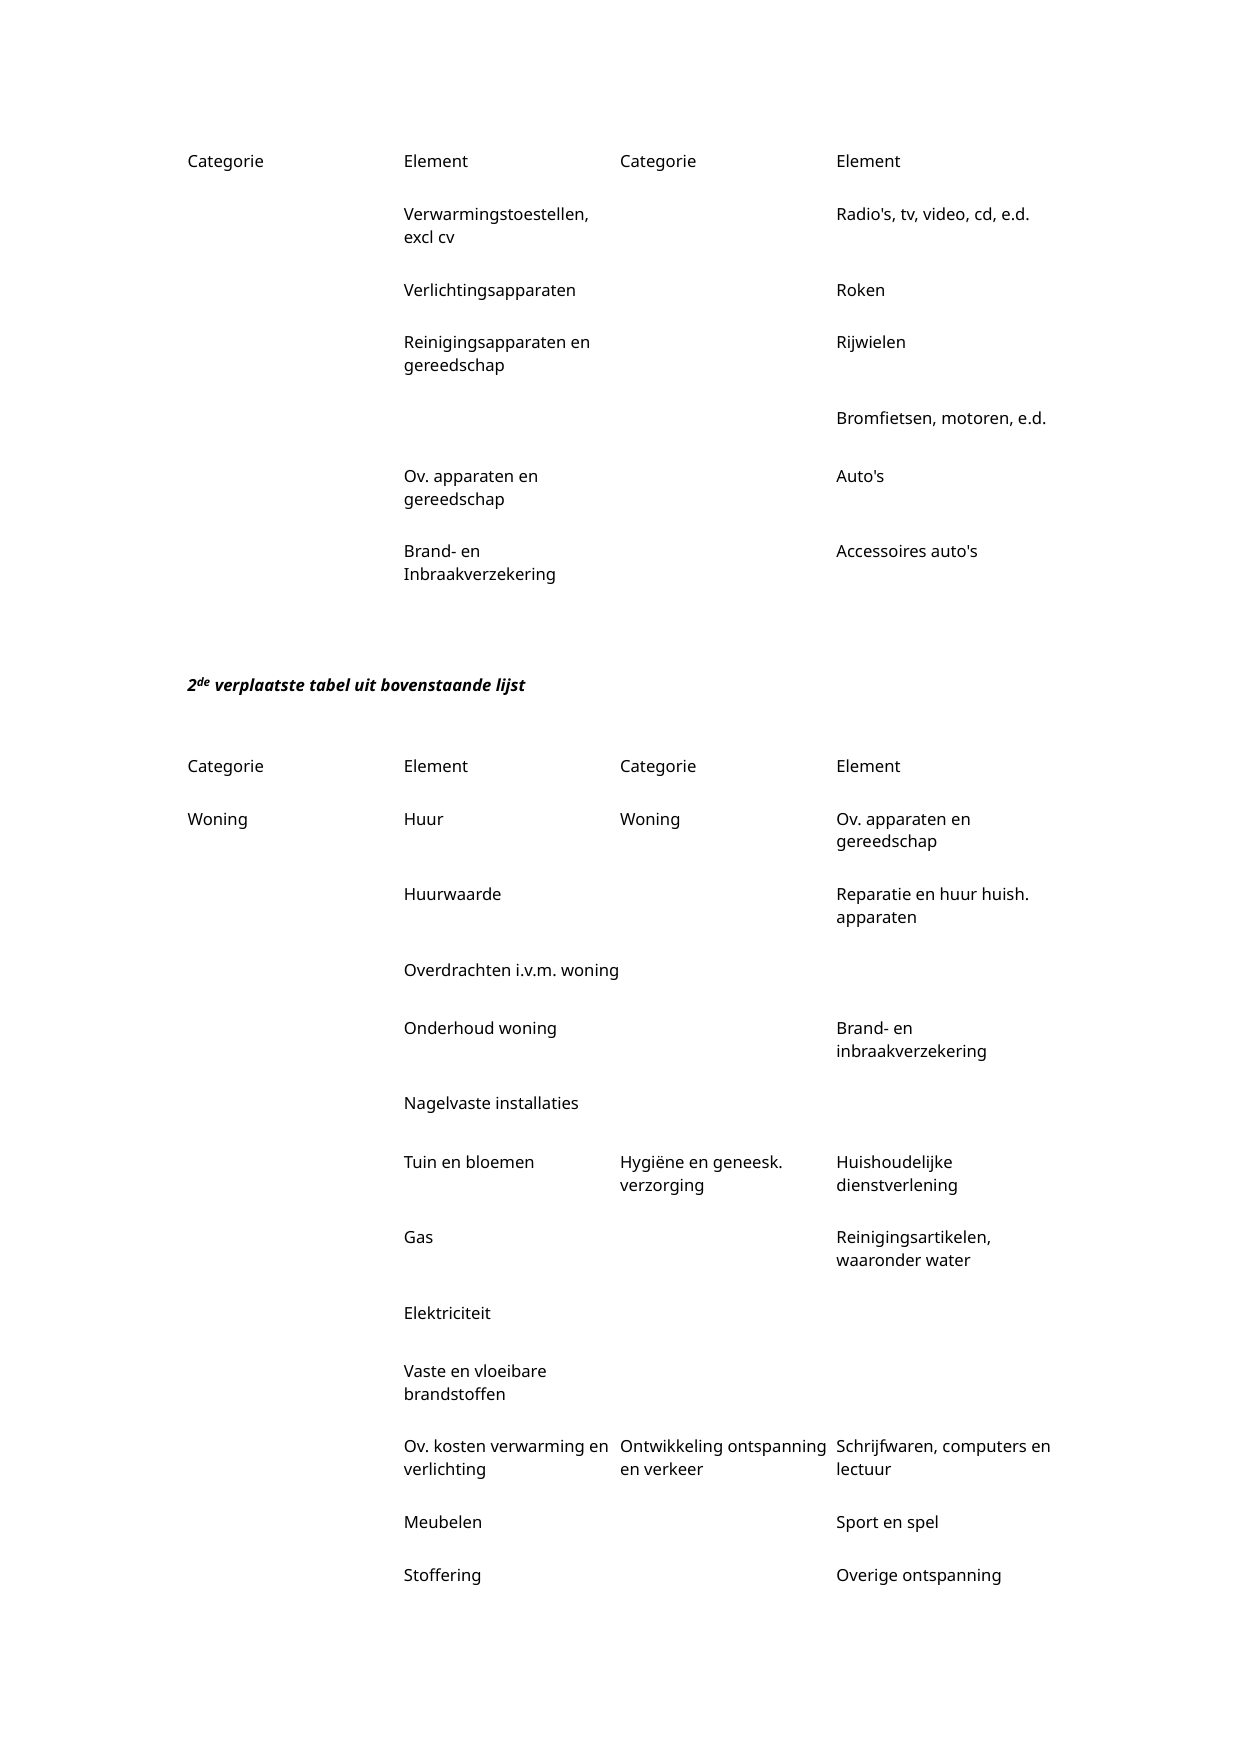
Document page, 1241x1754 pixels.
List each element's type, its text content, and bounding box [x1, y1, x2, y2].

table_cell Woning [620, 807, 836, 1150]
table_cell Brand- en Inbraakverzekering [404, 540, 620, 616]
table_cell Rijwielen [836, 331, 1053, 406]
table_cell Schrijfwaren, computers en lectuur [836, 1435, 1053, 1511]
table_header Element [404, 755, 620, 807]
table_header Element [836, 755, 1053, 807]
table_cell Elektriciteit [404, 1301, 620, 1360]
table_cell Verwarmingstoestellen, excl cv [404, 203, 620, 278]
table_cell Ov. apparaten en gereedschap [836, 807, 1053, 883]
table_header Categorie [188, 150, 404, 203]
table_cell Tuin en bloemen [404, 1150, 620, 1226]
table_cell Ov. kosten verwarming en verlichting [404, 1435, 620, 1511]
table_cell [404, 406, 620, 465]
table_cell Huurwaarde [404, 883, 620, 958]
table_cell Woning [188, 807, 404, 1150]
table_cell Auto's [836, 465, 1053, 540]
table_cell Accessoires auto's [836, 540, 1053, 616]
table_cell Hygiëne en geneesk. verzorging [620, 1150, 836, 1435]
text 2de verplaatste tabel uit bovenstaande lijst [187, 674, 1053, 697]
table_cell Huur [404, 807, 620, 883]
table_cell Brand- en inbraakverzekering [836, 1017, 1053, 1092]
table_cell [188, 1150, 404, 1435]
table_cell Nagelvaste installaties [404, 1092, 620, 1150]
table_cell Verlichtingsapparaten [404, 278, 620, 331]
table_cell [836, 1301, 1053, 1360]
table_cell Roken [836, 278, 1053, 331]
table_cell Gas [404, 1226, 620, 1301]
table_cell Vaste en vloeibare brandstoffen [404, 1360, 620, 1435]
table_header Categorie [188, 755, 404, 807]
table_cell [836, 958, 1053, 1017]
table_cell Stoffering [404, 1563, 620, 1586]
table_header Element [404, 150, 620, 203]
table_cell [188, 1435, 404, 1586]
table_cell Sport en spel [836, 1511, 1053, 1563]
table_header Categorie [620, 755, 836, 807]
table_cell Meubelen [404, 1511, 620, 1563]
table_cell Radio's, tv, video, cd, e.d. [836, 203, 1053, 278]
table_cell [620, 203, 836, 616]
table_cell Bromfietsen, motoren, e.d. [836, 406, 1053, 465]
table_cell Onderhoud woning [404, 1017, 620, 1092]
table_cell Reinigingsapparaten en gereedschap [404, 331, 620, 406]
table_cell Reinigingsartikelen, waaronder water [836, 1226, 1053, 1301]
table_cell Ov. apparaten en gereedschap [404, 465, 620, 540]
table_cell Reparatie en huur huish. apparaten [836, 883, 1053, 958]
table_cell Ontwikkeling ontspanning en verkeer [620, 1435, 836, 1586]
table_cell [836, 1360, 1053, 1435]
table_cell Huishoudelijke dienstverlening [836, 1150, 1053, 1226]
table_header Categorie [620, 150, 836, 203]
table_header Element [836, 150, 1053, 203]
table_cell [188, 203, 404, 616]
table_cell Overige ontspanning [836, 1563, 1053, 1586]
table_cell [836, 1092, 1053, 1150]
table_cell Overdrachten i.v.m. woning [404, 958, 620, 1017]
